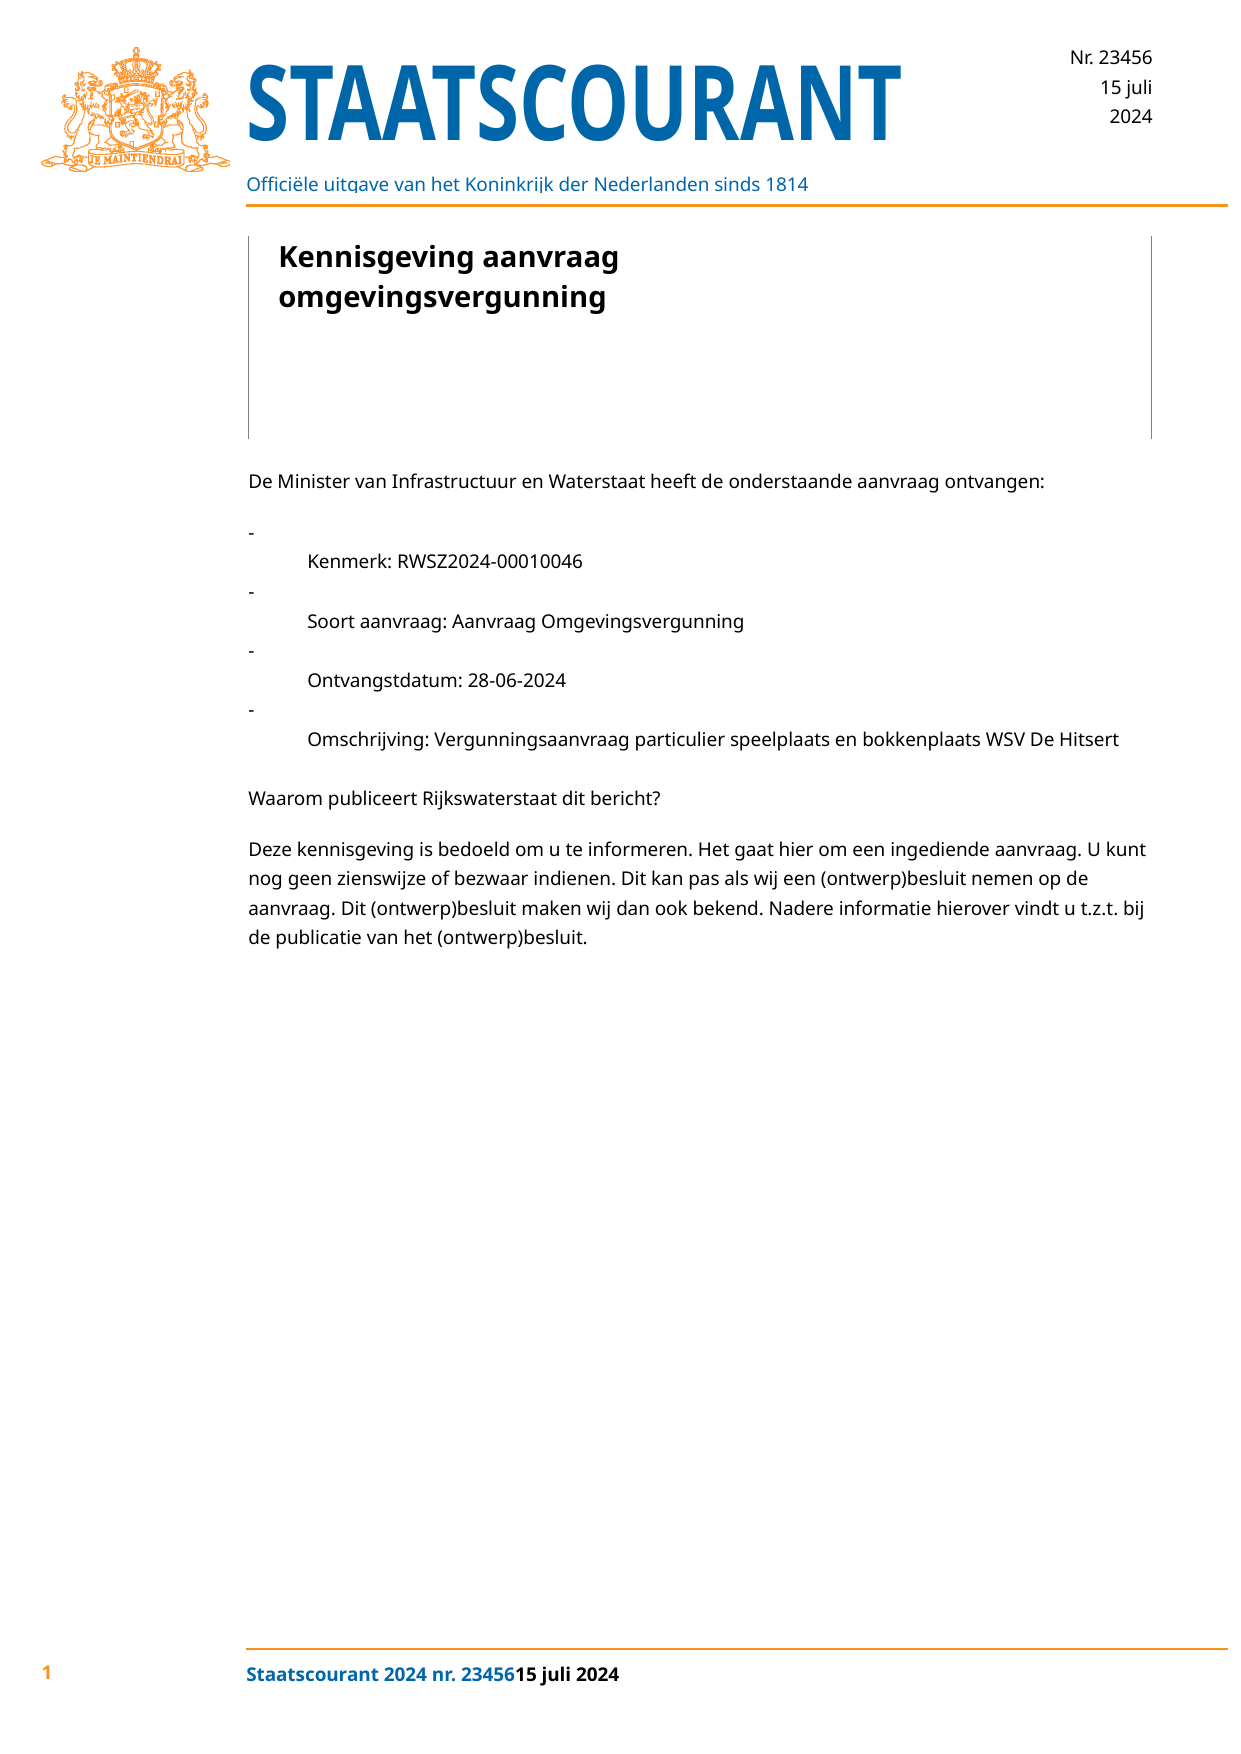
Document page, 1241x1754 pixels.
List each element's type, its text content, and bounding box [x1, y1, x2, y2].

list Kenmerk: RWSZ2024-00010046 [248, 549, 1152, 574]
table_header Kennisgeving aanvraag omgevingsvergunning [249, 236, 850, 439]
list Ontvangstdatum: 28-06-2024 [248, 667, 1152, 693]
table_header [850, 414, 1151, 439]
text Deze kennisgeving is bedoeld om u te informeren. Het gaat hier om een ingediende aanvraag. U kunt nog geen zienswijze of bezwaar indienen. Dit kan pas als wij een (ontwerp)besluit nemen op de aanvraag. Dit (ontwerp)besluit maken wij dan ook bekend. Nadere informatie hierover vindt u t.z.t. bij de publicatie van het (ontwerp)besluit. [248, 836, 1152, 950]
table_header [1090, 236, 1151, 413]
text Waarom publiceert Rijkswaterstaat dit bericht? [248, 785, 1152, 811]
picture [41, 47, 231, 172]
list Soort aanvraag: Aanvraag Omgevingsvergunning [248, 608, 1152, 633]
list Omschrijving: Vergunningsaanvraag particulier speelplaats en bokkenplaats WSV De Hitsert [248, 726, 1152, 752]
text De Minister van Infrastructuur en Waterstaat heeft de onderstaande aanvraag ontvangen: [248, 469, 1152, 494]
picture [912, 236, 1090, 414]
table_header [850, 236, 912, 413]
